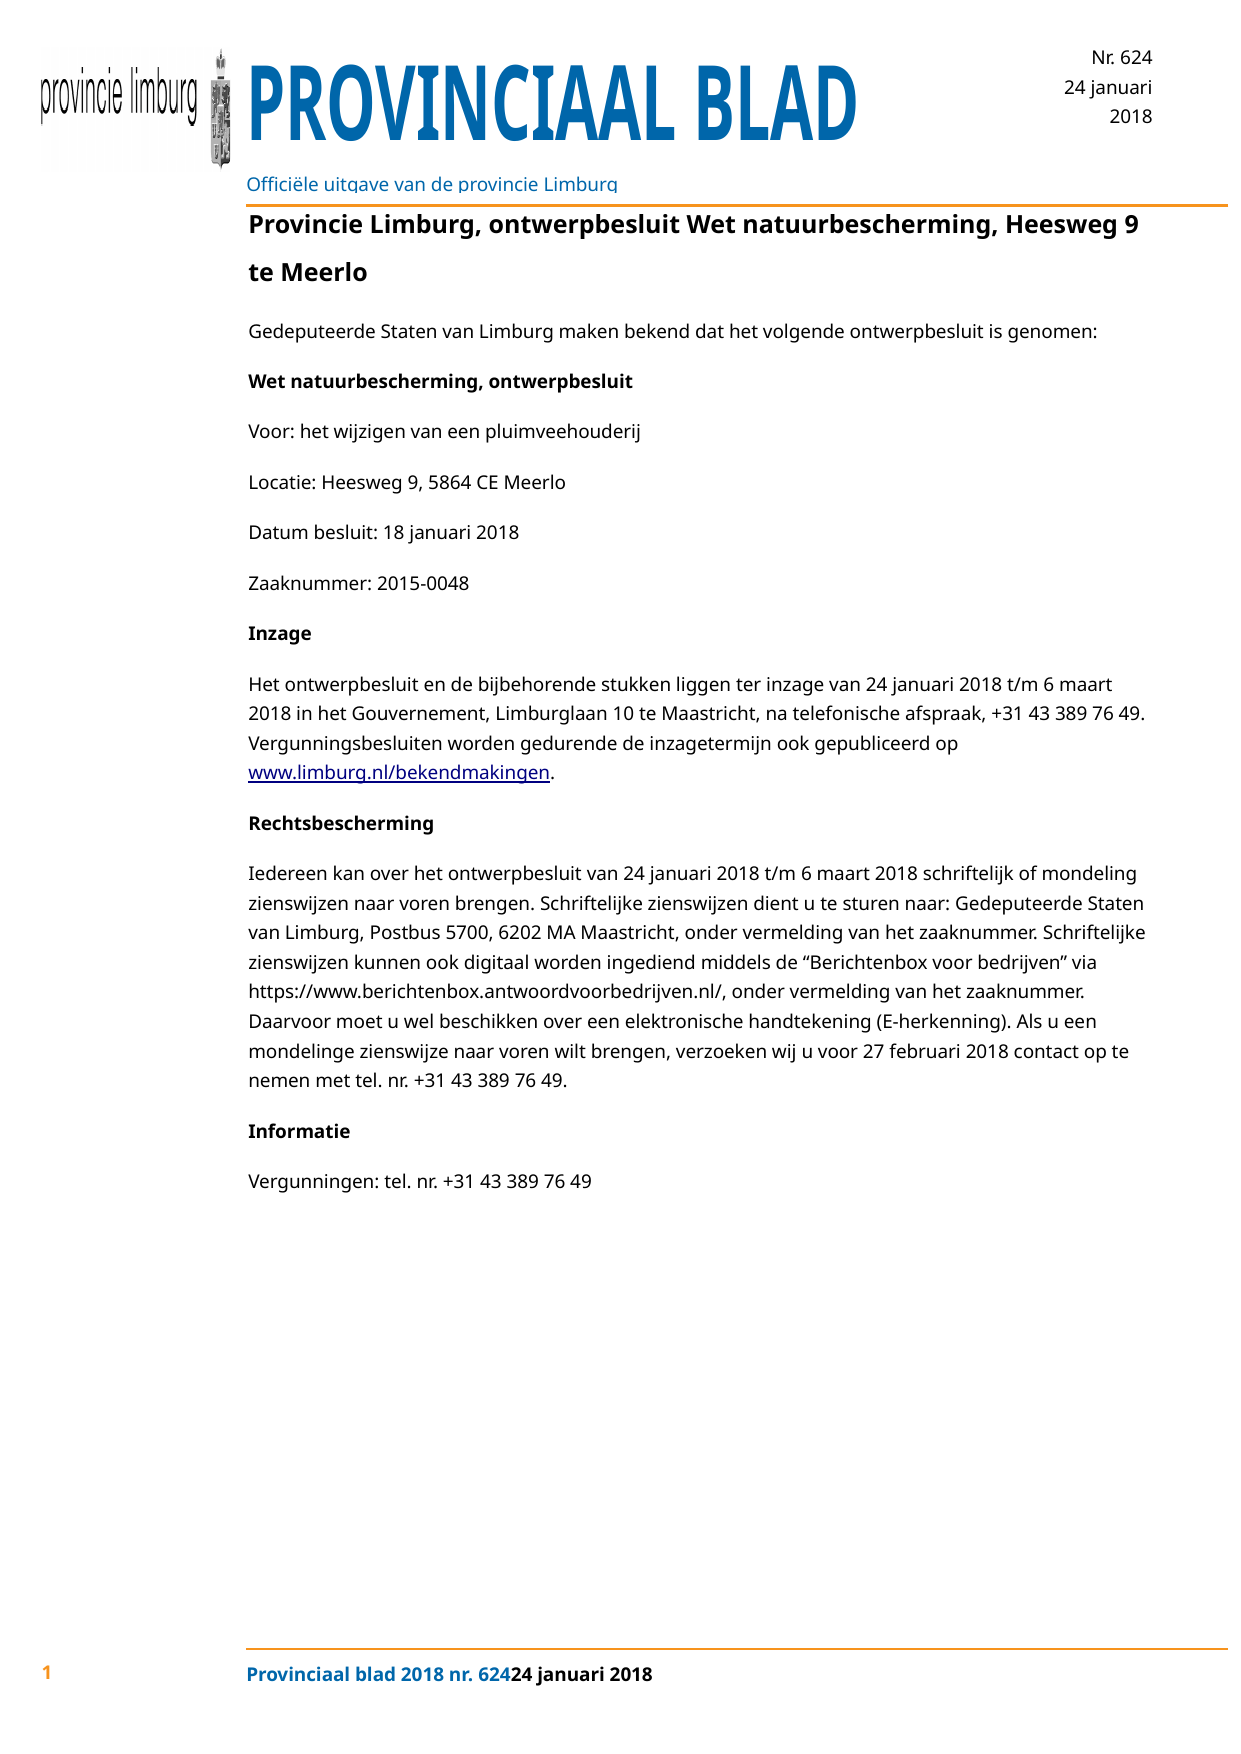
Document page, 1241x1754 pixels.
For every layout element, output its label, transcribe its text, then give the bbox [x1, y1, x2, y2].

text Zaaknummer: 2015-0048 [248, 570, 1152, 596]
text Wet natuurbescherming, ontwerpbesluit [248, 368, 1152, 394]
text Vergunningen: tel. nr. +31 43 389 76 49 [248, 1168, 1152, 1194]
text Gedeputeerde Staten van Limburg maken bekend dat het volgende ontwerpbesluit is genomen: [248, 318, 1152, 344]
text Inzage [248, 620, 1152, 646]
text Rechtsbescherming [248, 810, 1152, 836]
text Informatie [248, 1118, 1152, 1144]
text Voor: het wijzigen van een pluimveehouderij [248, 419, 1152, 444]
text Provincie Limburg, ontwerpbesluit Wet natuurbescherming, Heesweg 9 te Meerlo [248, 207, 1152, 288]
text Iedereen kan over het ontwerpbesluit van 24 januari 2018 t/m 6 maart 2018 schriftelijk of mondeling zienswijzen naar voren brengen. Schriftelijke zienswijzen dient u te sturen naar: Gedeputeerde Staten van Limburg, Postbus 5700, 6202 MA Maastricht, onder vermelding van het zaaknummer. Schriftelijke zienswijzen kunnen ook digitaal worden ingediend middels de “Berichtenbox voor bedrijven” via https://www.berichtenbox.antwoordvoorbedrijven.nl/, onder vermelding van het zaaknummer. Daarvoor moet u wel beschikken over een elektronische handtekening (E-herkenning). Als u een mondelinge zienswijze naar voren wilt brengen, verzoeken wij u voor 27 februari 2018 contact op te nemen met tel. nr. +31 43 389 76 49. [248, 860, 1152, 1093]
picture [41, 47, 231, 172]
text Locatie: Heesweg 9, 5864 CE Meerlo [248, 469, 1152, 495]
text Het ontwerpbesluit en de bijbehorende stukken liggen ter inzage van 24 januari 2018 t/m 6 maart 2018 in het Gouvernement, Limburglaan 10 te Maastricht, na telefonische afspraak, +31 43 389 76 49. Vergunningsbesluiten worden gedurende de inzagetermijn ook gepubliceerd op www.limburg.nl/bekendmakingen. [248, 671, 1152, 785]
text Datum besluit: 18 januari 2018 [248, 519, 1152, 545]
